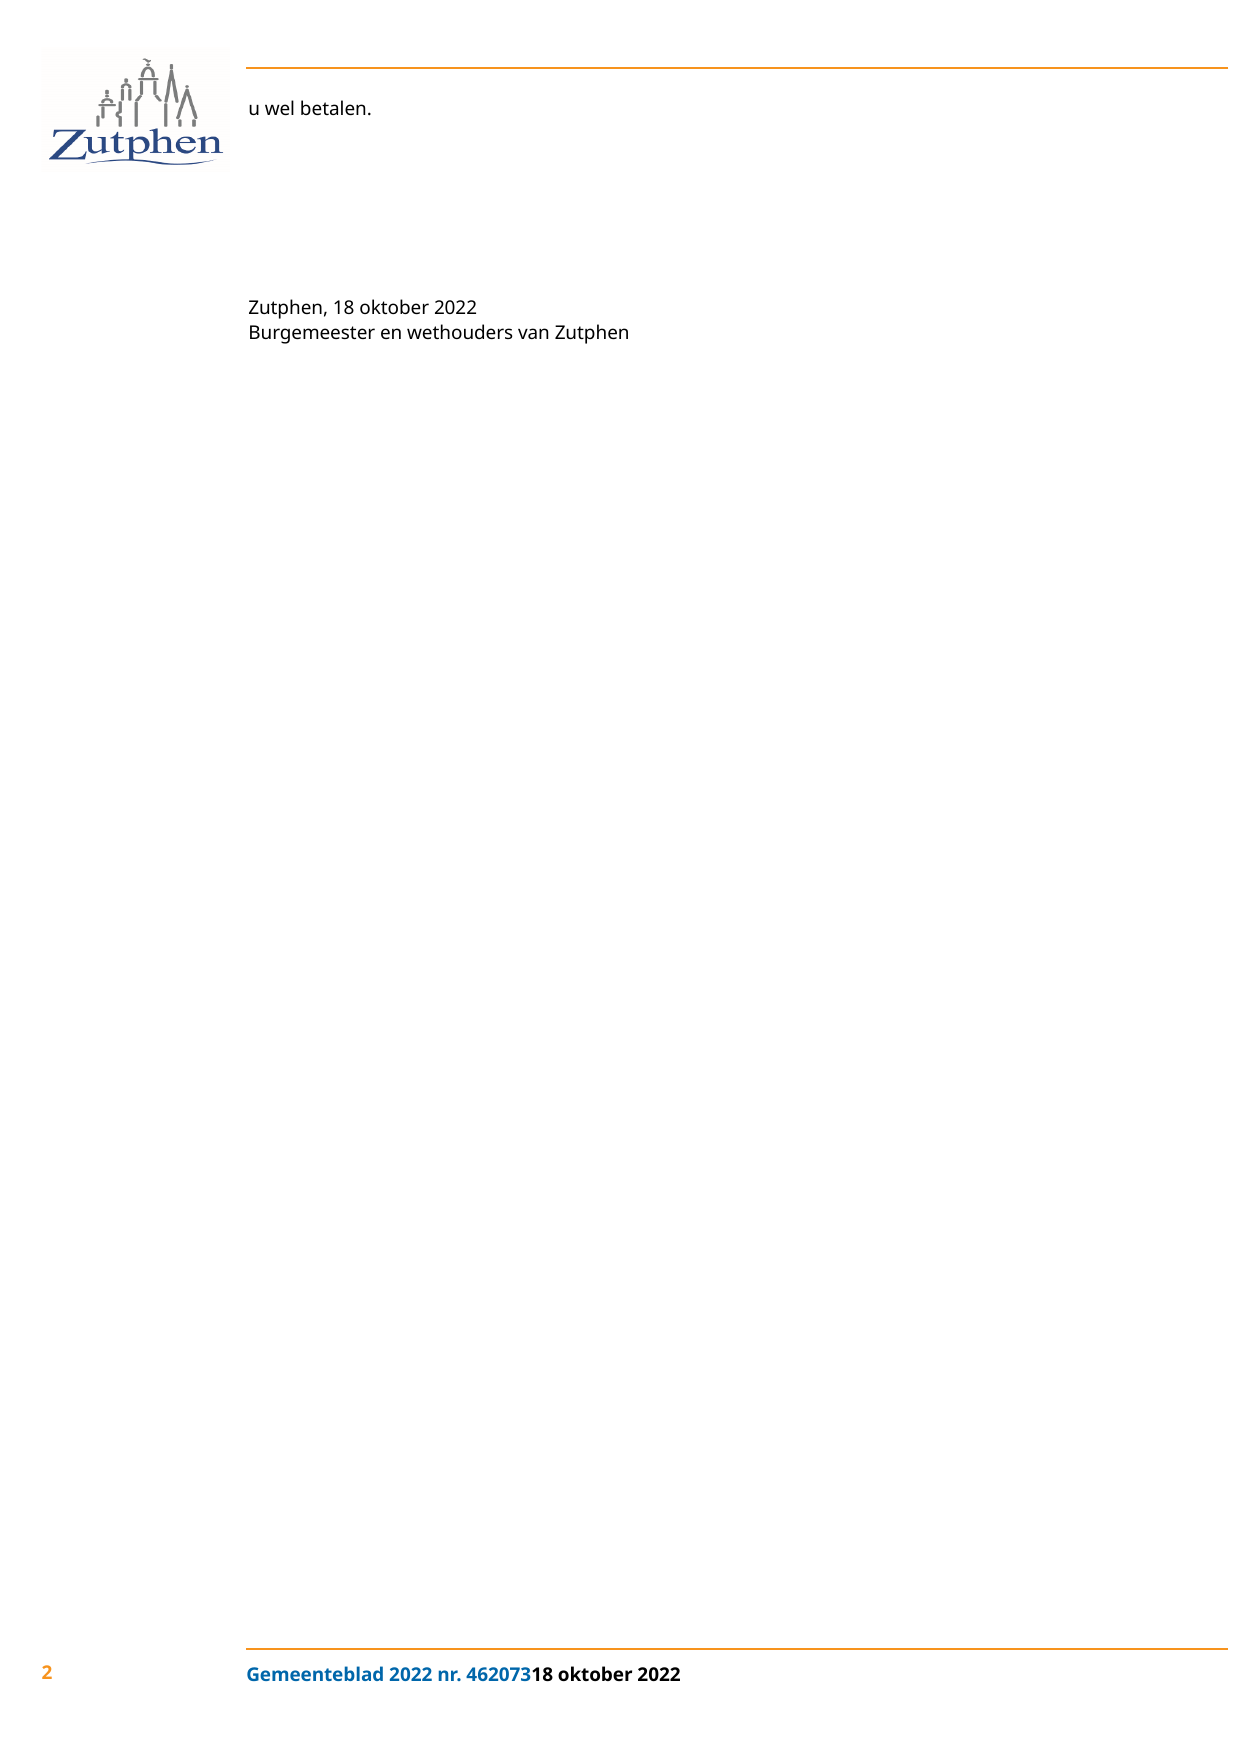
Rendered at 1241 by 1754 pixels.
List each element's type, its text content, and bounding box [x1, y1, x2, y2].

text Burgemeester en wethouders van Zutphen [248, 319, 1152, 345]
picture [41, 47, 231, 172]
text Zutphen, 18 oktober 2022 [248, 294, 1152, 319]
text u wel betalen. [248, 95, 1152, 121]
